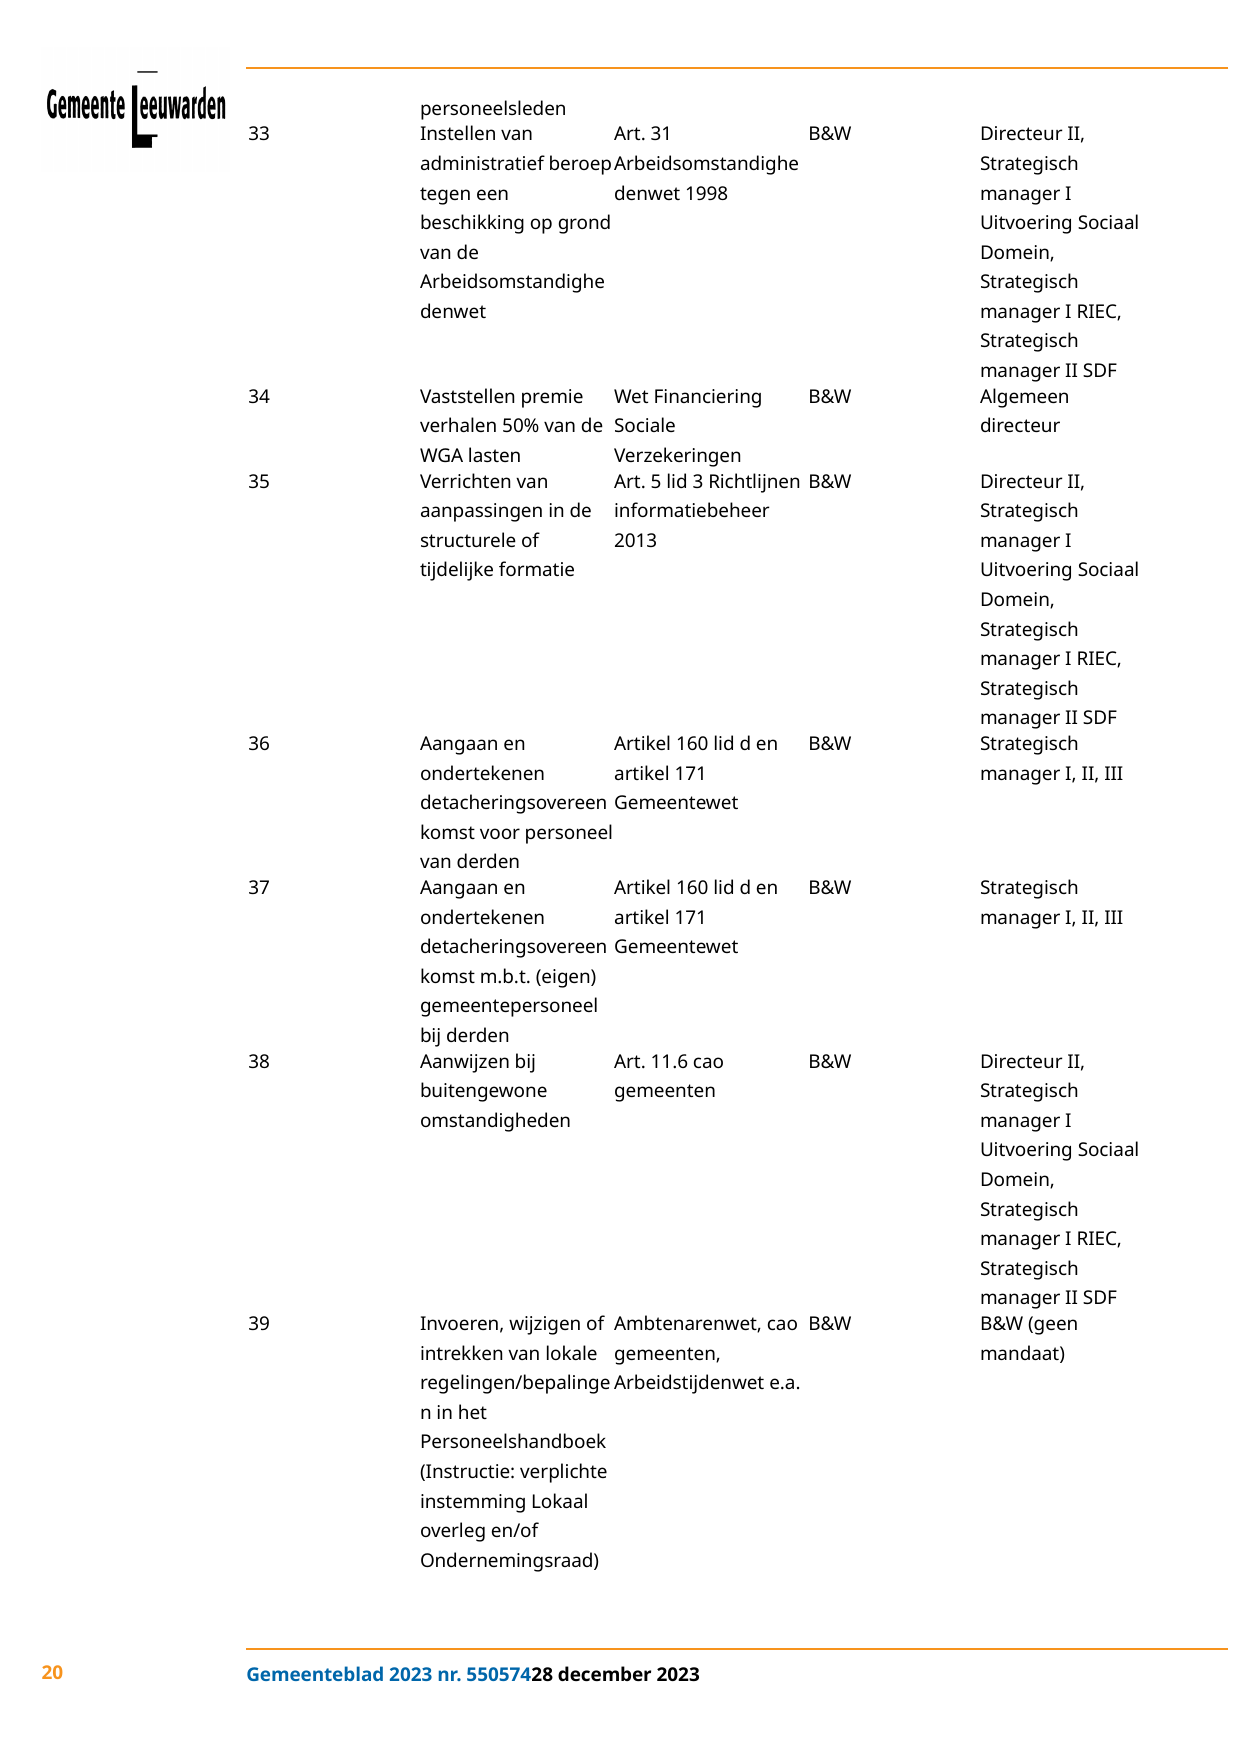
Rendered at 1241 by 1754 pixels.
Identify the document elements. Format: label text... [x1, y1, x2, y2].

table_cell Aangaan en ondertekenen detacheringsovereenkomst m.b.t. (eigen) gemeentepersoneel bij derden [420, 874, 614, 1048]
table_cell Artikel 160 lid d en artikel 171 Gemeentewet [614, 730, 808, 874]
table_cell B&W [808, 874, 980, 1048]
table_cell Directeur II, Strategisch manager I Uitvoering Sociaal Domein, Strategisch manager I RIEC, Strategisch manager II SDF [980, 468, 1152, 730]
table_cell [248, 95, 420, 121]
table_cell Vaststellen premie verhalen 50% van de WGA lasten [420, 383, 614, 468]
table_cell [808, 95, 980, 121]
table_cell Strategisch manager I, II, III [980, 874, 1152, 1048]
table_cell 39 [248, 1310, 420, 1573]
table_cell 38 [248, 1048, 420, 1310]
table_cell personeelsleden [420, 95, 614, 121]
table_cell Art. 11.6 cao gemeenten [614, 1048, 808, 1310]
table_cell Ambtenarenwet, cao gemeenten, Arbeidstijdenwet e.a. [614, 1310, 808, 1573]
table_cell Aanwijzen bij buitengewone omstandigheden [420, 1048, 614, 1310]
table_cell B&W [808, 1310, 980, 1573]
table_cell B&W [808, 383, 980, 468]
table_cell B&W [808, 121, 980, 383]
table_cell Instellen van administratief beroep tegen een beschikking op grond van de Arbeidsomstandighedenwet [420, 121, 614, 383]
table_cell B&W (geen mandaat) [980, 1310, 1152, 1573]
table_cell Algemeen directeur [980, 383, 1152, 468]
table_cell Directeur II, Strategisch manager I Uitvoering Sociaal Domein, Strategisch manager I RIEC, Strategisch manager II SDF [980, 121, 1152, 383]
table_cell 34 [248, 383, 420, 468]
table_cell Aangaan en ondertekenen detacheringsovereenkomst voor personeel van derden [420, 730, 614, 874]
table_cell Artikel 160 lid d en artikel 171 Gemeentewet [614, 874, 808, 1048]
table_cell Verrichten van aanpassingen in de structurele of tijdelijke formatie [420, 468, 614, 730]
table_cell 37 [248, 874, 420, 1048]
table_cell Art. 31 Arbeidsomstandighedenwet 1998 [614, 121, 808, 383]
table_cell 36 [248, 730, 420, 874]
table_cell Strategisch manager I, II, III [980, 730, 1152, 874]
table_cell Directeur II, Strategisch manager I Uitvoering Sociaal Domein, Strategisch manager I RIEC, Strategisch manager II SDF [980, 1048, 1152, 1310]
table_cell B&W [808, 730, 980, 874]
table_cell Wet Financiering Sociale Verzekeringen [614, 383, 808, 468]
table_cell 35 [248, 468, 420, 730]
table_cell Invoeren, wijzigen of intrekken van lokale regelingen/bepalingen in het Personeelshandboek (Instructie: verplichte instemming Lokaal overleg en/of Ondernemingsraad) [420, 1310, 614, 1573]
table_cell [980, 95, 1152, 121]
table_cell [614, 95, 808, 121]
table_cell B&W [808, 468, 980, 730]
table_cell Art. 5 lid 3 Richtlijnen informatiebeheer 2013 [614, 468, 808, 730]
picture [41, 47, 231, 172]
table_cell B&W [808, 1048, 980, 1310]
table_cell 33 [248, 121, 420, 383]
